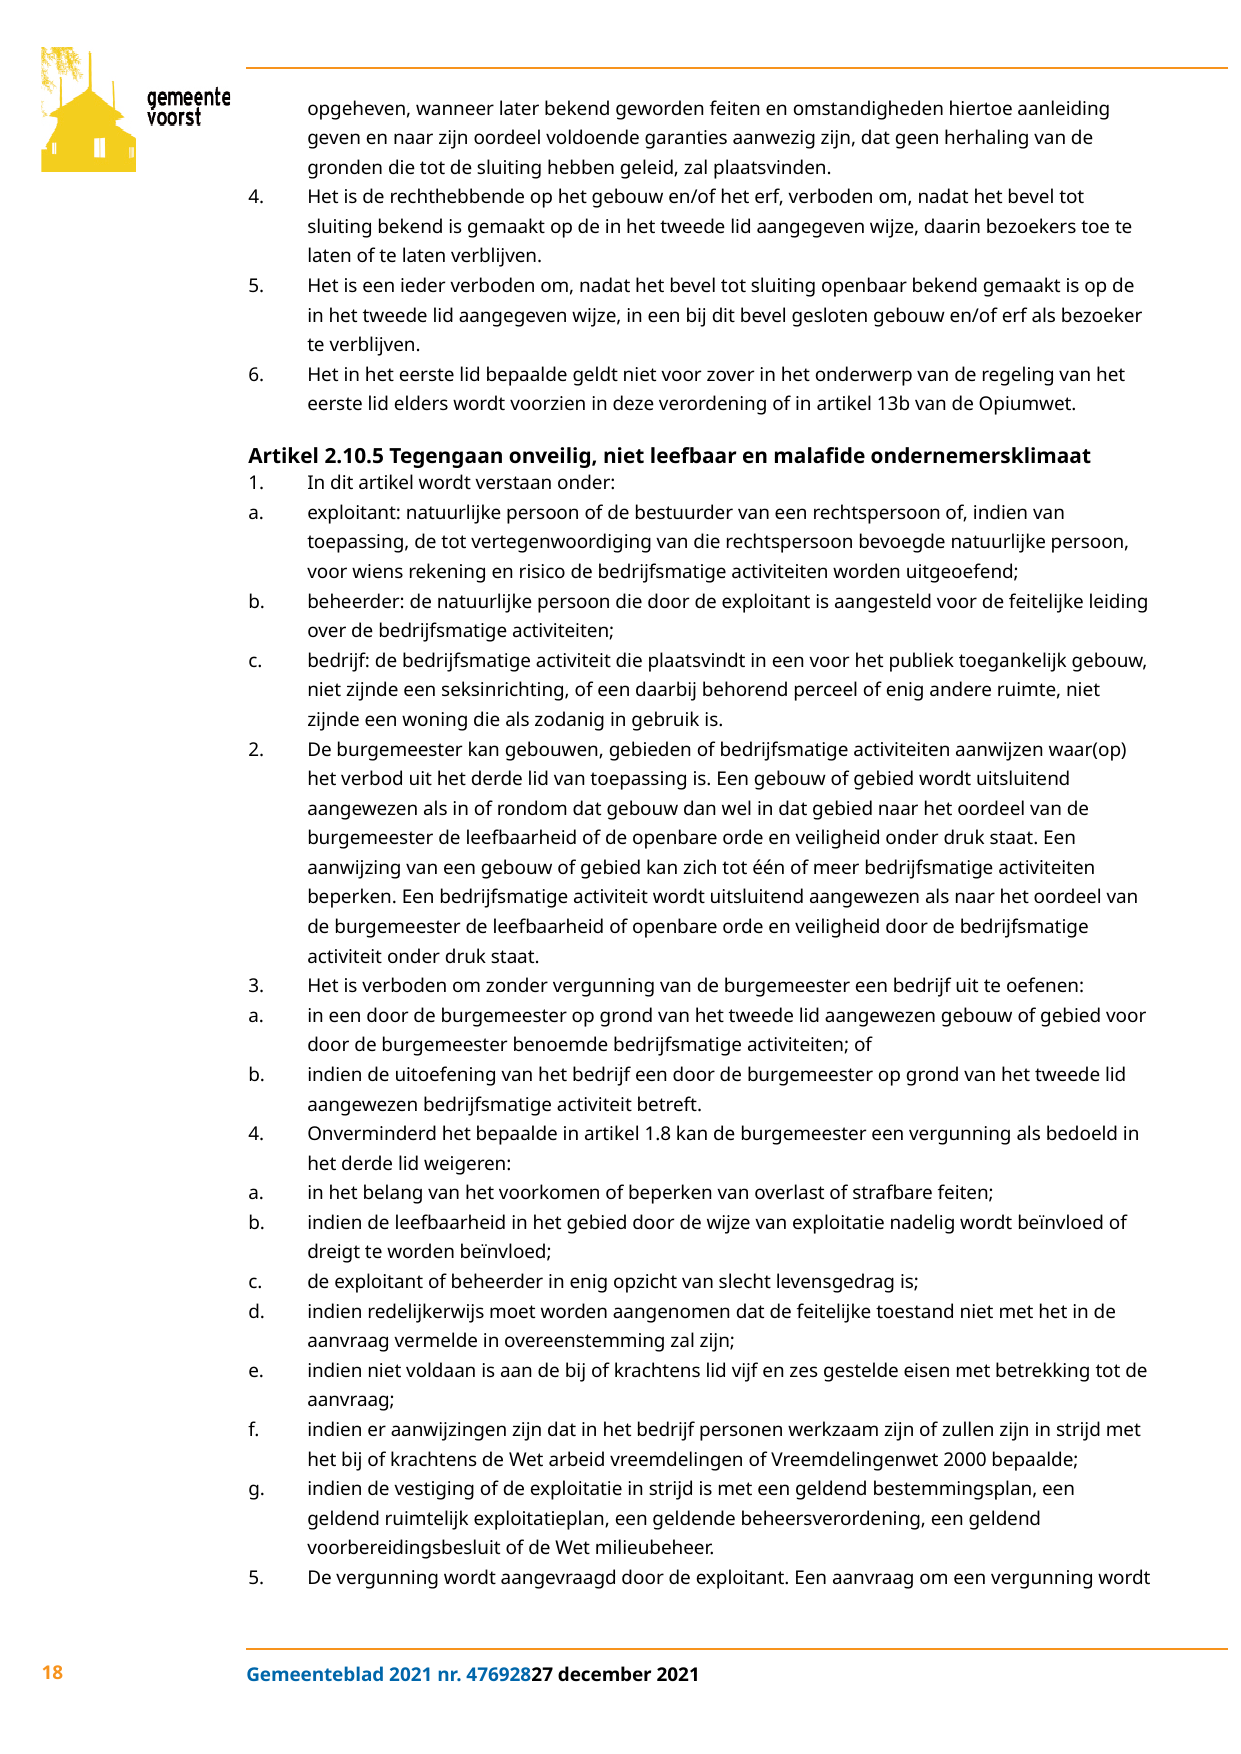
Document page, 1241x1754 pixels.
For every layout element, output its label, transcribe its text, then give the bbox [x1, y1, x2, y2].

list indien de leefbaarheid in het gebied door de wijze van exploitatie nadelig wordt beïnvloed of dreigt te worden beïnvloed; [248, 1209, 1152, 1264]
list Het is een ieder verboden om, nadat het bevel tot sluiting openbaar bekend gemaakt is op de in het tweede lid aangegeven wijze, in een bij dit bevel gesloten gebouw en/of erf als bezoeker te verblijven. [248, 272, 1152, 357]
list In dit artikel wordt verstaan onder: [248, 469, 1152, 495]
list in het belang van het voorkomen of beperken van overlast of strafbare feiten; [248, 1179, 1152, 1205]
list de exploitant of beheerder in enig opzicht van slecht levensgedrag is; [248, 1268, 1152, 1294]
list indien er aanwijzingen zijn dat in het bedrijf personen werkzaam zijn of zullen zijn in strijd met het bij of krachtens de Wet arbeid vreemdelingen of Vreemdelingenwet 2000 bepaalde; [248, 1416, 1152, 1471]
list in een door de burgemeester op grond van het tweede lid aangewezen gebouw of gebied voor door de burgemeester benoemde bedrijfsmatige activiteiten; of [248, 1002, 1152, 1057]
list indien de vestiging of de exploitatie in strijd is met een geldend bestemmingsplan, een geldend ruimtelijk exploitatieplan, een geldende beheersverordening, een geldend voorbereidingsbesluit of de Wet milieubeheer. [248, 1475, 1152, 1560]
picture [41, 47, 231, 172]
list De burgemeester kan gebouwen, gebieden of bedrijfsmatige activiteiten aanwijzen waar(op) het verbod uit het derde lid van toepassing is. Een gebouw of gebied wordt uitsluitend aangewezen als in of rondom dat gebouw dan wel in dat gebied naar het oordeel van de burgemeester de leefbaarheid of de openbare orde en veiligheid onder druk staat. Een aanwijzing van een gebouw of gebied kan zich tot één of meer bedrijfsmatige activiteiten beperken. Een bedrijfsmatige activiteit wordt uitsluitend aangewezen als naar het oordeel van de burgemeester de leefbaarheid of openbare orde en veiligheid door de bedrijfsmatige activiteit onder druk staat. [248, 736, 1152, 968]
list Het is de rechthebbende op het gebouw en/of het erf, verboden om, nadat het bevel tot sluiting bekend is gemaakt op de in het tweede lid aangegeven wijze, daarin bezoekers toe te laten of te laten verblijven. [248, 183, 1152, 268]
list indien redelijkerwijs moet worden aangenomen dat de feitelijke toestand niet met het in de aanvraag vermelde in overeenstemming zal zijn; [248, 1298, 1152, 1353]
list beheerder: de natuurlijke persoon die door de exploitant is aangesteld voor de feitelijke leiding over de bedrijfsmatige activiteiten; [248, 588, 1152, 643]
list indien niet voldaan is aan de bij of krachtens lid vijf en zes gestelde eisen met betrekking tot de aanvraag; [248, 1357, 1152, 1412]
list opgeheven, wanneer later bekend geworden feiten en omstandigheden hiertoe aanleiding geven en naar zijn oordeel voldoende garanties aanwezig zijn, dat geen herhaling van de gronden die tot de sluiting hebben geleid, zal plaatsvinden. [248, 95, 1152, 180]
list bedrijf: de bedrijfsmatige activiteit die plaatsvindt in een voor het publiek toegankelijk gebouw, niet zijnde een seksinrichting, of een daarbij behorend perceel of enig andere ruimte, niet zijnde een woning die als zodanig in gebruik is. [248, 647, 1152, 732]
list Het in het eerste lid bepaalde geldt niet voor zover in het onderwerp van de regeling van het eerste lid elders wordt voorzien in deze verordening of in artikel 13b van de Opiumwet. [248, 361, 1152, 416]
list indien de uitoefening van het bedrijf een door de burgemeester op grond van het tweede lid aangewezen bedrijfsmatige activiteit betreft. [248, 1061, 1152, 1116]
list Het is verboden om zonder vergunning van de burgemeester een bedrijf uit te oefenen: [248, 972, 1152, 998]
list exploitant: natuurlijke persoon of de bestuurder van een rechtspersoon of, indien van toepassing, de tot vertegenwoordiging van die rechtspersoon bevoegde natuurlijke persoon, voor wiens rekening en risico de bedrijfsmatige activiteiten worden uitgeoefend; [248, 499, 1152, 584]
list Onverminderd het bepaalde in artikel 1.8 kan de burgemeester een vergunning als bedoeld in het derde lid weigeren: [248, 1120, 1152, 1176]
text Artikel 2.10.5 Tegengaan onveilig, niet leefbaar en malafide ondernemersklimaat [248, 441, 1152, 469]
list De vergunning wordt aangevraagd door de exploitant. Een aanvraag om een vergunning wordt [248, 1564, 1152, 1590]
